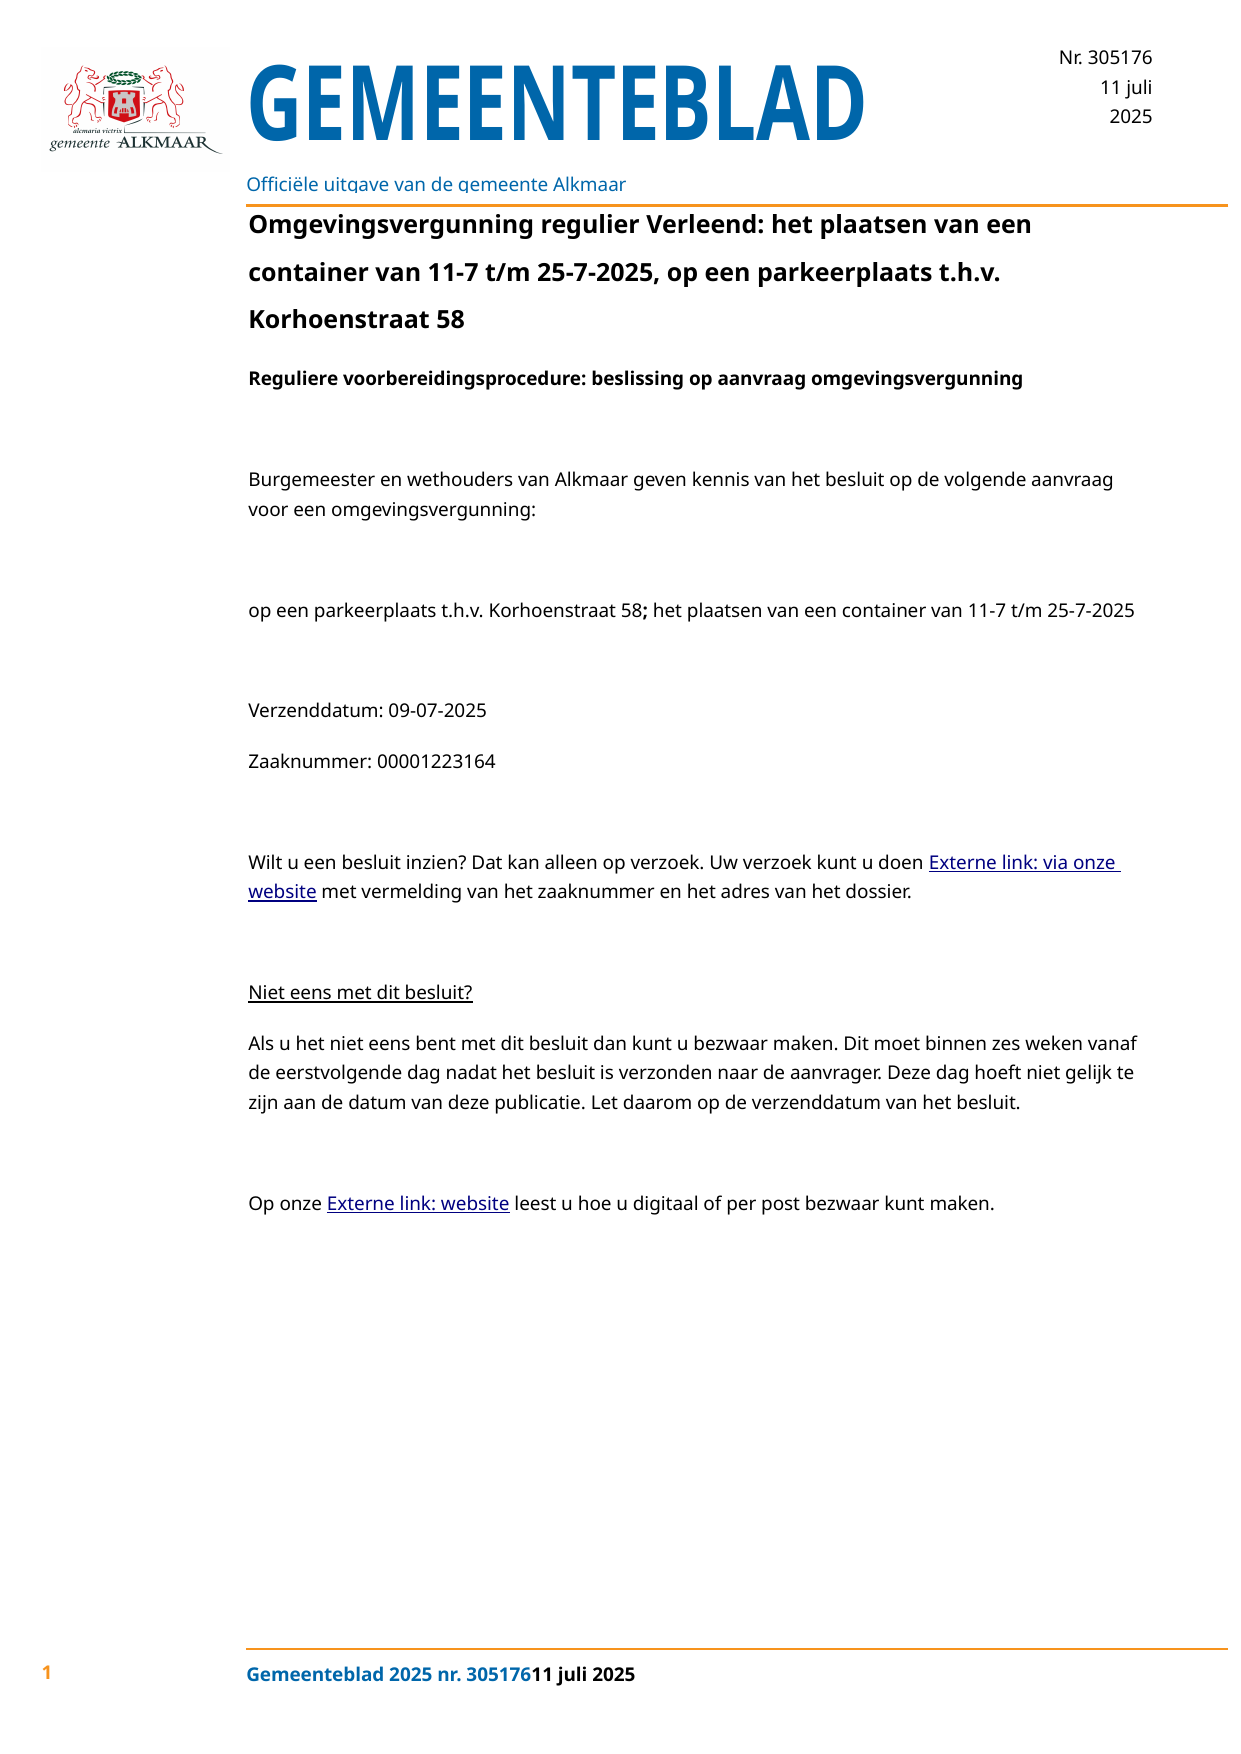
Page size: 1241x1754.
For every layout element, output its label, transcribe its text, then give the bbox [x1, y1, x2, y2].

text Verzenddatum: 09-07-2025 [248, 698, 1152, 723]
text Op onze Externe link: website leest u hoe u digitaal of per post bezwaar kunt maken. [248, 1190, 1152, 1215]
picture [41, 47, 231, 172]
text Burgemeester en wethouders van Alkmaar geven kennis van het besluit op de volgende aanvraag voor een omgevingsvergunning: [248, 466, 1152, 522]
text Wilt u een besluit inzien? Dat kan alleen op verzoek. Uw verzoek kunt u doen Externe link: via onze website met vermelding van het zaaknummer en het adres van het dossier. [248, 849, 1152, 904]
text Als u het niet eens bent met dit besluit dan kunt u bezwaar maken. Dit moet binnen zes weken vanaf de eerstvolgende dag nadat het besluit is verzonden naar de aanvrager. Deze dag hoeft niet gelijk te zijn aan de datum van deze publicatie. Let daarom op de verzenddatum van het besluit. [248, 1030, 1152, 1114]
text Niet eens met dit besluit? [248, 979, 1152, 1005]
text Zaaknummer: 00001223164 [248, 748, 1152, 774]
text Omgevingsvergunning regulier Verleend: het plaatsen van een container van 11-7 t/m 25-7-2025, op een parkeerplaats t.h.v. Korhoenstraat 58 [248, 207, 1152, 336]
text op een parkeerplaats t.h.v. Korhoenstraat 58; het plaatsen van een container van 11-7 t/m 25-7-2025 [248, 597, 1152, 622]
text Reguliere voorbereidingsprocedure: beslissing op aanvraag omgevingsvergunning [248, 366, 1152, 391]
